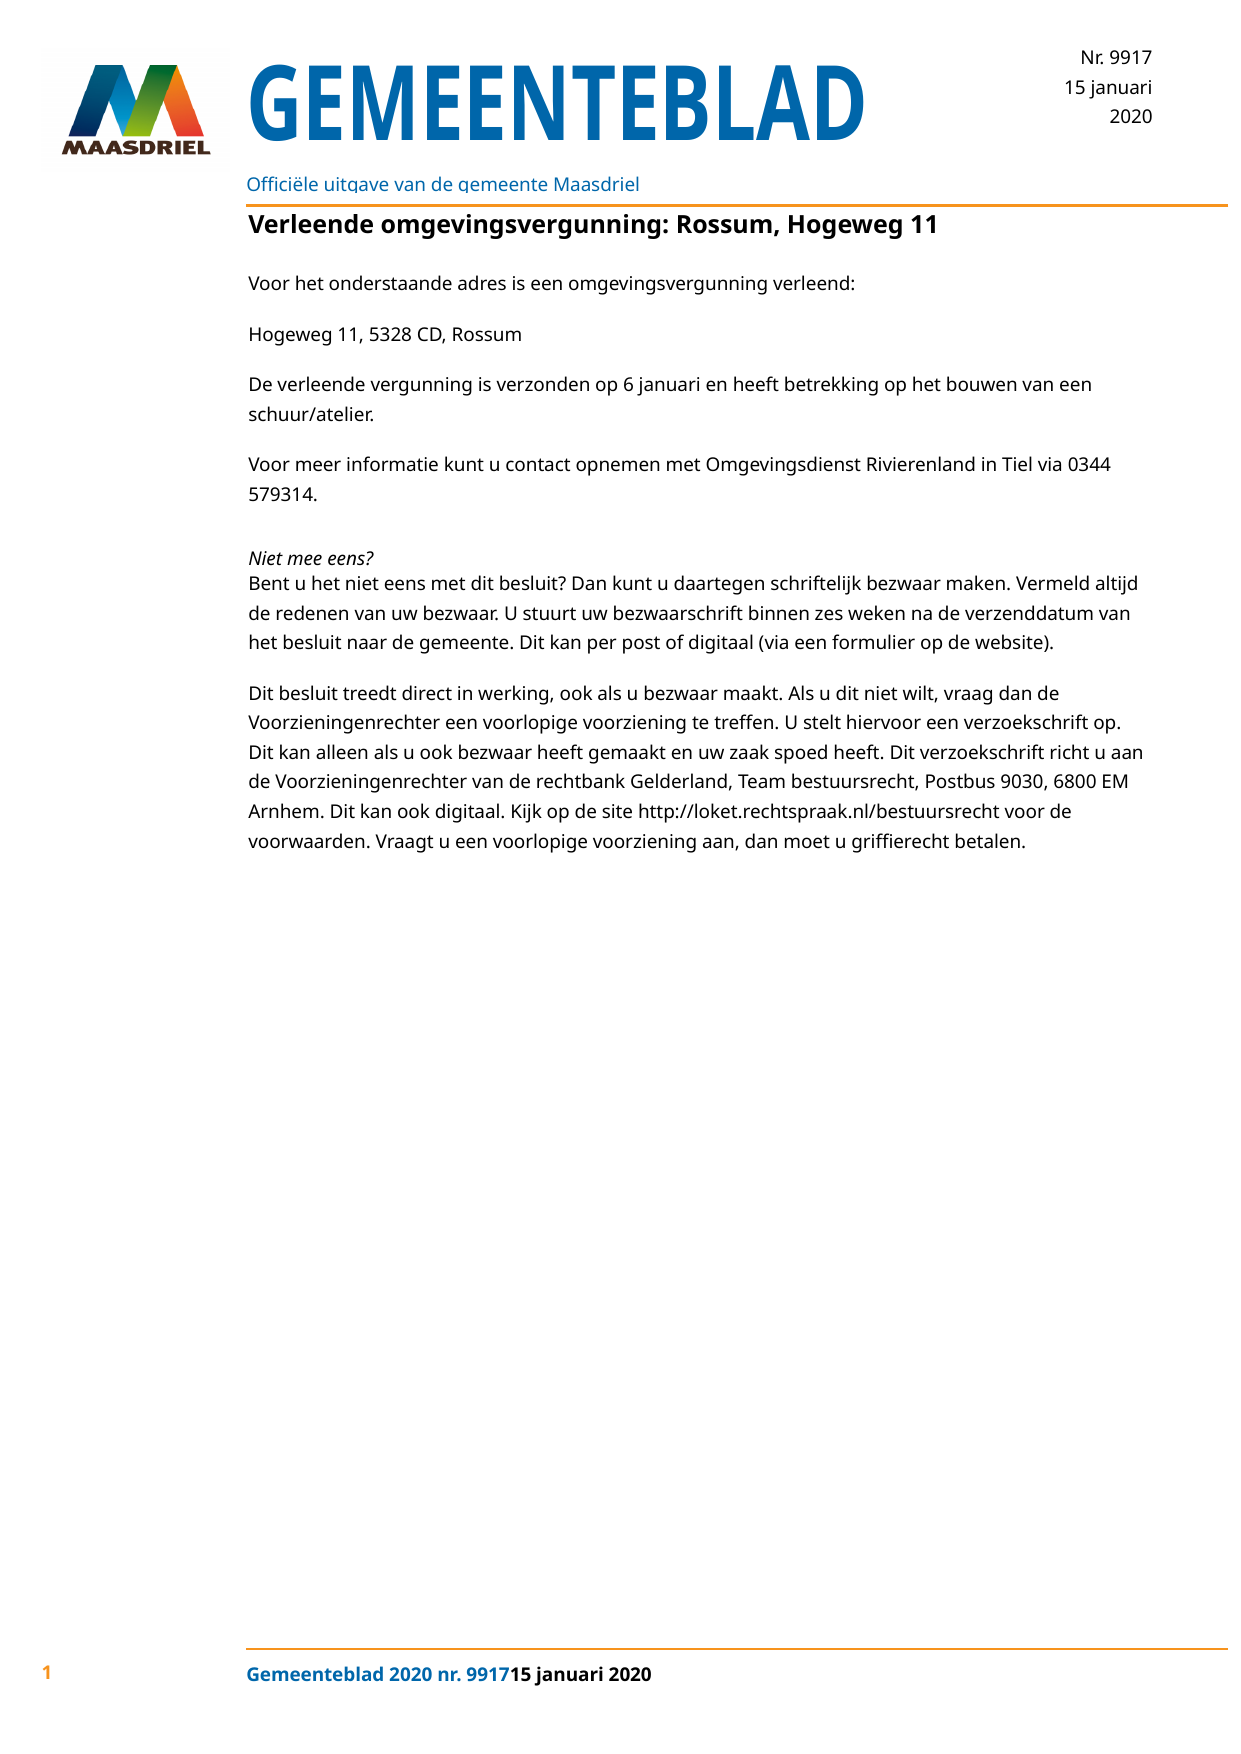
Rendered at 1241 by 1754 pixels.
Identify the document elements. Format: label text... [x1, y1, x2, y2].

text Hogeweg 11, 5328 CD, Rossum [248, 321, 1152, 346]
text Voor meer informatie kunt u contact opnemen met Omgevingsdienst Rivierenland in Tiel via 0344 579314. [248, 451, 1152, 506]
picture [41, 47, 231, 172]
text Verleende omgevingsvergunning: Rossum, Hogeweg 11 [248, 207, 1152, 241]
text Voor het onderstaande adres is een omgevingsvergunning verleend: [248, 270, 1152, 296]
text Niet mee eens? [248, 545, 1152, 570]
text De verleende vergunning is verzonden op 6 januari en heeft betrekking op het bouwen van een schuur/atelier. [248, 371, 1152, 426]
text Dit besluit treedt direct in werking, ook als u bezwaar maakt. Als u dit niet wilt, vraag dan de Voorzieningenrechter een voorlopige voorziening te treffen. U stelt hiervoor een verzoekschrift op. Dit kan alleen als u ook bezwaar heeft gemaakt en uw zaak spoed heeft. Dit verzoekschrift richt u aan de Voorzieningenrechter van de rechtbank Gelderland, Team bestuursrecht, Postbus 9030, 6800 EM Arnhem. Dit kan ook digitaal. Kijk op de site http://loket.rechtspraak.nl/bestuursrecht voor de voorwaarden. Vraagt u een voorlopige voorziening aan, dan moet u griffierecht betalen. [248, 680, 1152, 854]
text Bent u het niet eens met dit besluit? Dan kunt u daartegen schriftelijk bezwaar maken. Vermeld altijd de redenen van uw bezwaar. U stuurt uw bezwaarschrift binnen zes weken na de verzenddatum van het besluit naar de gemeente. Dit kan per post of digitaal (via een formulier op de website). [248, 570, 1152, 655]
